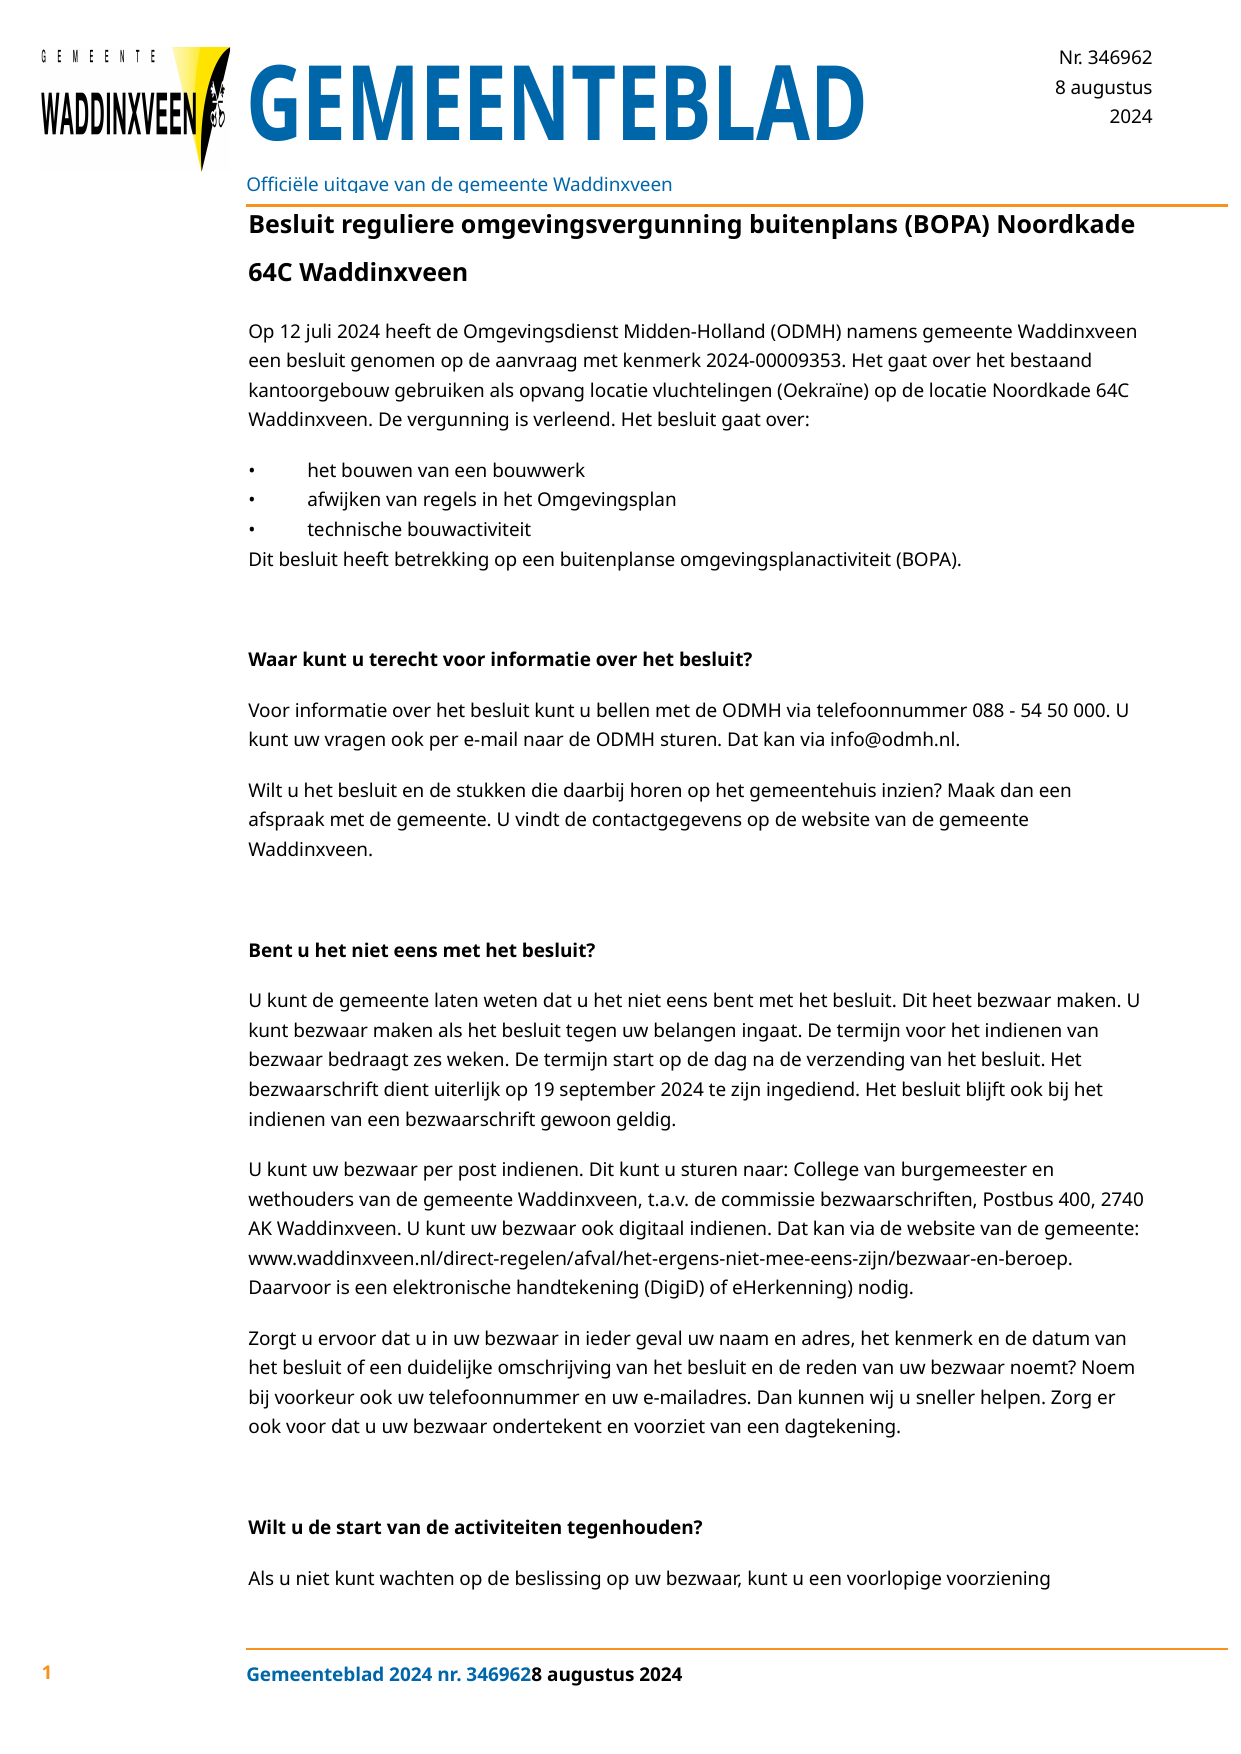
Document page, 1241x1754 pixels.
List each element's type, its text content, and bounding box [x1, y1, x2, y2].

text Wilt u het besluit en de stukken die daarbij horen op het gemeentehuis inzien? Maak dan een afspraak met de gemeente. U vindt de contactgegevens op de website van de gemeente Waddinxveen. [248, 777, 1152, 862]
text Zorgt u ervoor dat u in uw bezwaar in ieder geval uw naam en adres, het kenmerk en de datum van het besluit of een duidelijke omschrijving van het besluit en de reden van uw bezwaar noemt? Noem bij voorkeur ook uw telefoonnummer en uw e-mailadres. Dan kunnen wij u sneller helpen. Zorg er ook voor dat u uw bezwaar ondertekent en voorziet van een dagtekening. [248, 1325, 1152, 1439]
text Dit besluit heeft betrekking op een buitenplanse omgevingsplanactiviteit (BOPA). [248, 546, 1152, 572]
text Als u niet kunt wachten op de beslissing op uw bezwaar, kunt u een voorlopige voorziening [248, 1565, 1152, 1591]
list technische bouwactiviteit [248, 516, 1152, 542]
text Bent u het niet eens met het besluit? [248, 937, 1152, 963]
text Voor informatie over het besluit kunt u bellen met de ODMH via telefoonnummer 088 - 54 50 000. U kunt uw vragen ook per e-mail naar de ODMH sturen. Dat kan via info@odmh.nl. [248, 697, 1152, 752]
text Waar kunt u terecht voor informatie over het besluit? [248, 647, 1152, 672]
text Op 12 juli 2024 heeft de Omgevingsdienst Midden-Holland (ODMH) namens gemeente Waddinxveen een besluit genomen op de aanvraag met kenmerk 2024-00009353. Het gaat over het bestaand kantoorgebouw gebruiken als opvang locatie vluchtelingen (Oekraïne) op de locatie Noordkade 64C Waddinxveen. De vergunning is verleend. Het besluit gaat over: [248, 318, 1152, 432]
text Wilt u de start van de activiteiten tegenhouden? [248, 1514, 1152, 1540]
text U kunt de gemeente laten weten dat u het niet eens bent met het besluit. Dit heet bezwaar maken. U kunt bezwaar maken als het besluit tegen uw belangen ingaat. De termijn voor het indienen van bezwaar bedraagt zes weken. De termijn start op de dag na de verzending van het besluit. Het bezwaarschrift dient uiterlijk op 19 september 2024 te zijn ingediend. Het besluit blijft ook bij het indienen van een bezwaarschrift gewoon geldig. [248, 987, 1152, 1132]
list afwijken van regels in het Omgevingsplan [248, 487, 1152, 512]
text Besluit reguliere omgevingsvergunning buitenplans (BOPA) Noordkade 64C Waddinxveen [248, 207, 1152, 288]
list het bouwen van een bouwwerk [248, 457, 1152, 483]
text U kunt uw bezwaar per post indienen. Dit kunt u sturen naar: College van burgemeester en wethouders van de gemeente Waddinxveen, t.a.v. de commissie bezwaarschriften, Postbus 400, 2740 AK Waddinxveen. U kunt uw bezwaar ook digitaal indienen. Dat kan via de website van de gemeente: www.waddinxveen.nl/direct-regelen/afval/het-ergens-niet-mee-eens-zijn/bezwaar-en-beroep. Daarvoor is een elektronische handtekening (DigiD) of eHerkenning) nodig. [248, 1156, 1152, 1300]
picture [41, 47, 231, 172]
